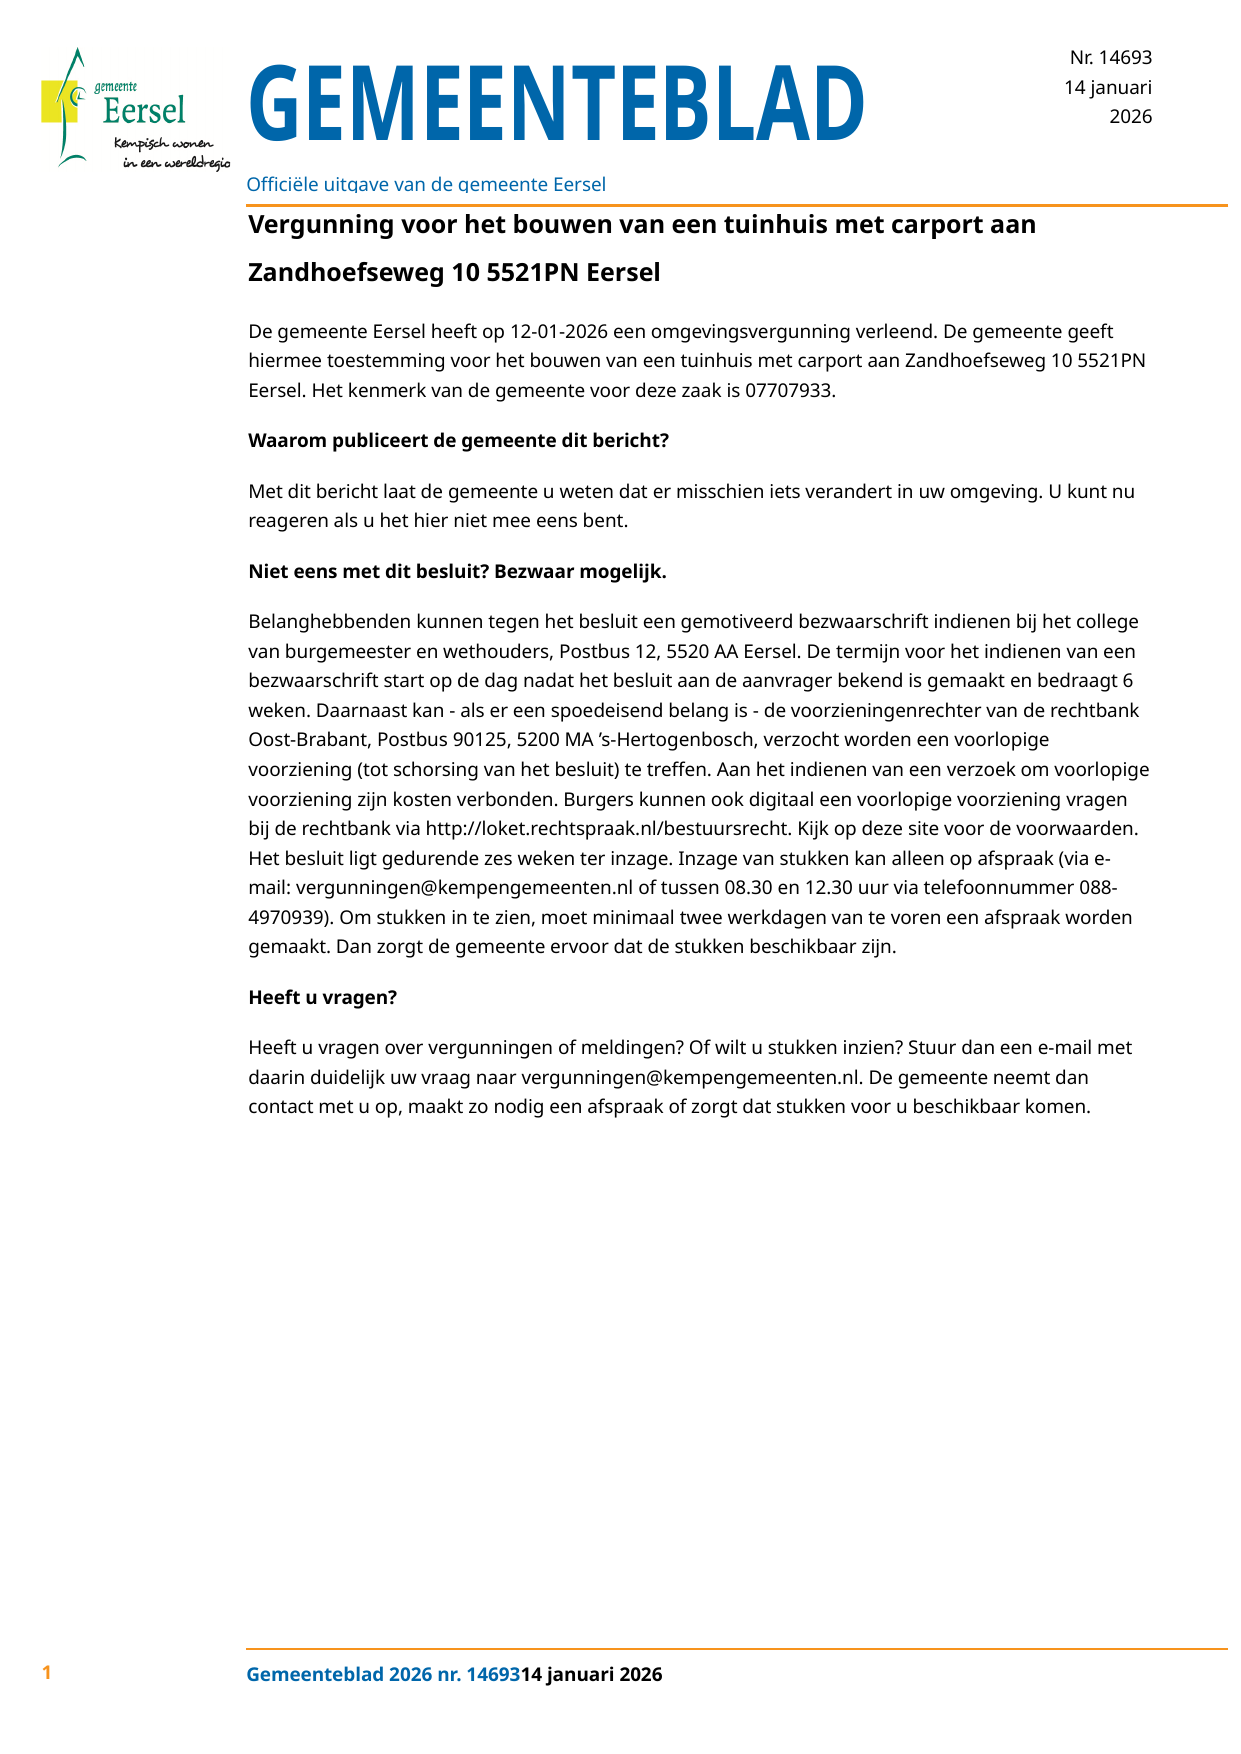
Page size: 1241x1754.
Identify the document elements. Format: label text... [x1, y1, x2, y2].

text Heeft u vragen? [248, 984, 1152, 1010]
text Heeft u vragen over vergunningen of meldingen? Of wilt u stukken inzien? Stuur dan een e-mail met daarin duidelijk uw vraag naar vergunningen@kempengemeenten.nl. De gemeente neemt dan contact met u op, maakt zo nodig een afspraak of zorgt dat stukken voor u beschikbaar komen. [248, 1034, 1152, 1119]
text De gemeente Eersel heeft op 12-01-2026 een omgevingsvergunning verleend. De gemeente geeft hiermee toestemming voor het bouwen van een tuinhuis met carport aan Zandhoefseweg 10 5521PN Eersel. Het kenmerk van de gemeente voor deze zaak is 07707933. [248, 318, 1152, 403]
text Niet eens met dit besluit? Bezwaar mogelijk. [248, 558, 1152, 584]
picture [41, 47, 231, 172]
text Waarom publiceert de gemeente dit bericht? [248, 427, 1152, 453]
text Met dit bericht laat de gemeente u weten dat er misschien iets verandert in uw omgeving. U kunt nu reageren als u het hier niet mee eens bent. [248, 478, 1152, 533]
text Belanghebbenden kunnen tegen het besluit een gemotiveerd bezwaarschrift indienen bij het college van burgemeester en wethouders, Postbus 12, 5520 AA Eersel. De termijn voor het indienen van een bezwaarschrift start op de dag nadat het besluit aan de aanvrager bekend is gemaakt en bedraagt 6 weken. Daarnaast kan - als er een spoedeisend belang is - de voorzieningenrechter van de rechtbank Oost-Brabant, Postbus 90125, 5200 MA ’s-Hertogenbosch, verzocht worden een voorlopige voorziening (tot schorsing van het besluit) te treffen. Aan het indienen van een verzoek om voorlopige voorziening zijn kosten verbonden. Burgers kunnen ook digitaal een voorlopige voorziening vragen bij de rechtbank via http://loket.rechtspraak.nl/bestuursrecht. Kijk op deze site voor de voorwaarden. Het besluit ligt gedurende zes weken ter inzage. Inzage van stukken kan alleen op afspraak (via e-mail: vergunningen@kempengemeenten.nl of tussen 08.30 en 12.30 uur via telefoonnummer 088-4970939). Om stukken in te zien, moet minimaal twee werkdagen van te voren een afspraak worden gemaakt. Dan zorgt de gemeente ervoor dat de stukken beschikbaar zijn. [248, 608, 1152, 959]
text Vergunning voor het bouwen van een tuinhuis met carport aan Zandhoefseweg 10 5521PN Eersel [248, 207, 1152, 288]
